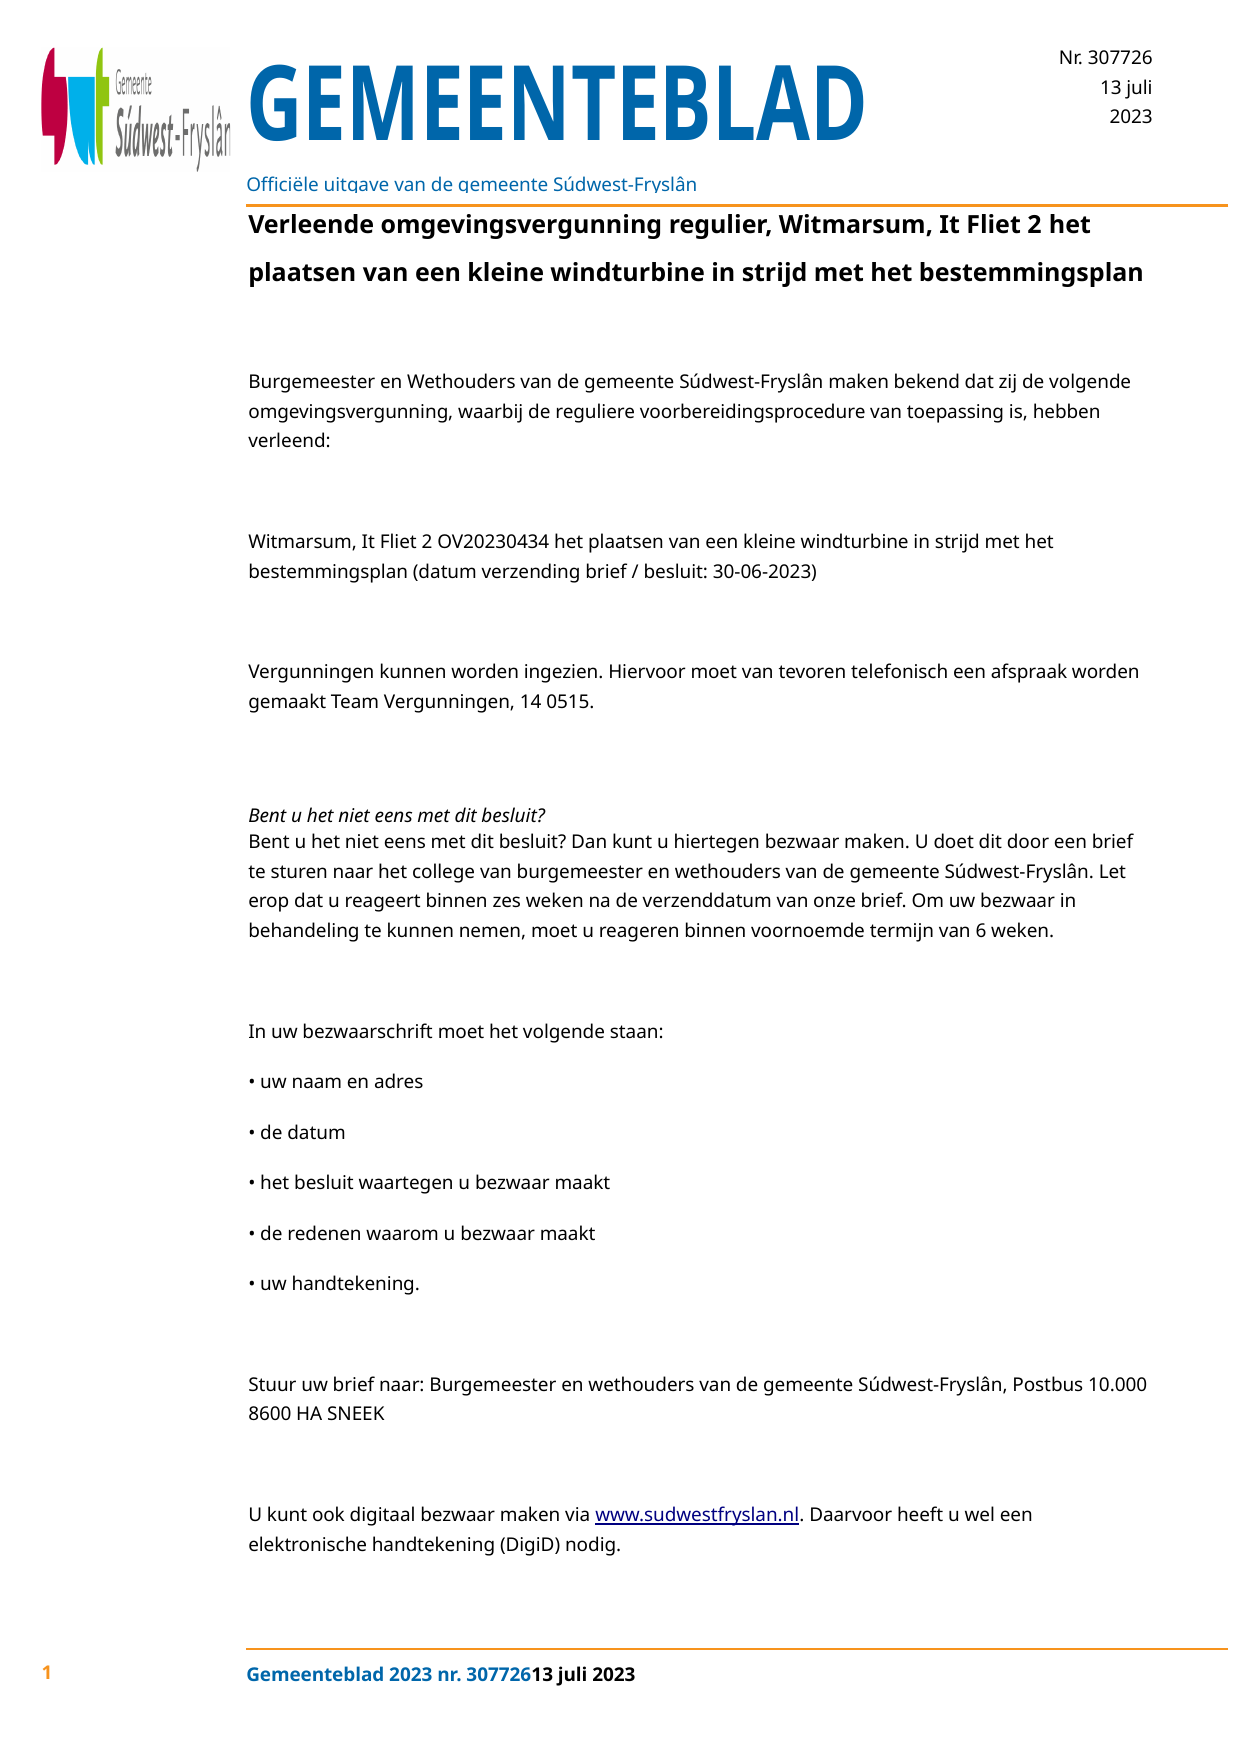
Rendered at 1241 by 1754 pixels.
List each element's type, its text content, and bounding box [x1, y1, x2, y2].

picture [41, 47, 231, 172]
text Vergunningen kunnen worden ingezien. Hiervoor moet van tevoren telefonisch een afspraak worden gemaakt Team Vergunningen, 14 0515. [248, 659, 1152, 714]
text • uw handtekening. [248, 1270, 1152, 1296]
text Bent u het niet eens met dit besluit? Dan kunt u hiertegen bezwaar maken. U doet dit door een brief te sturen naar het college van burgemeester en wethouders van de gemeente Súdwest-Fryslân. Let erop dat u reageert binnen zes weken na de verzenddatum van onze brief. Om uw bezwaar in behandeling te kunnen nemen, moet u reageren binnen voornoemde termijn van 6 weken. [248, 828, 1152, 943]
text Verleende omgevingsvergunning regulier, Witmarsum, It Fliet 2 het plaatsen van een kleine windturbine in strijd met het bestemmingsplan [248, 207, 1152, 288]
text In uw bezwaarschrift moet het volgende staan: [248, 1018, 1152, 1044]
text U kunt ook digitaal bezwaar maken via www.sudwestfryslan.nl. Daarvoor heeft u wel een elektronische handtekening (DigiD) nodig. [248, 1501, 1152, 1557]
text Burgemeester en Wethouders van de gemeente Súdwest-Fryslân maken bekend dat zij de volgende omgevingsvergunning, waarbij de reguliere voorbereidingsprocedure van toepassing is, hebben verleend: [248, 368, 1152, 453]
text Stuur uw brief naar: Burgemeester en wethouders van de gemeente Súdwest-Fryslân, Postbus 10.000 8600 HA SNEEK [248, 1371, 1152, 1426]
text • uw naam en adres [248, 1068, 1152, 1094]
text • de datum [248, 1119, 1152, 1144]
text Bent u het niet eens met dit besluit? [248, 803, 1152, 828]
text Witmarsum, It Fliet 2 OV20230434 het plaatsen van een kleine windturbine in strijd met het bestemmingsplan (datum verzending brief / besluit: 30-06-2023) [248, 528, 1152, 584]
text • het besluit waartegen u bezwaar maakt [248, 1169, 1152, 1195]
text • de redenen waarom u bezwaar maakt [248, 1220, 1152, 1245]
